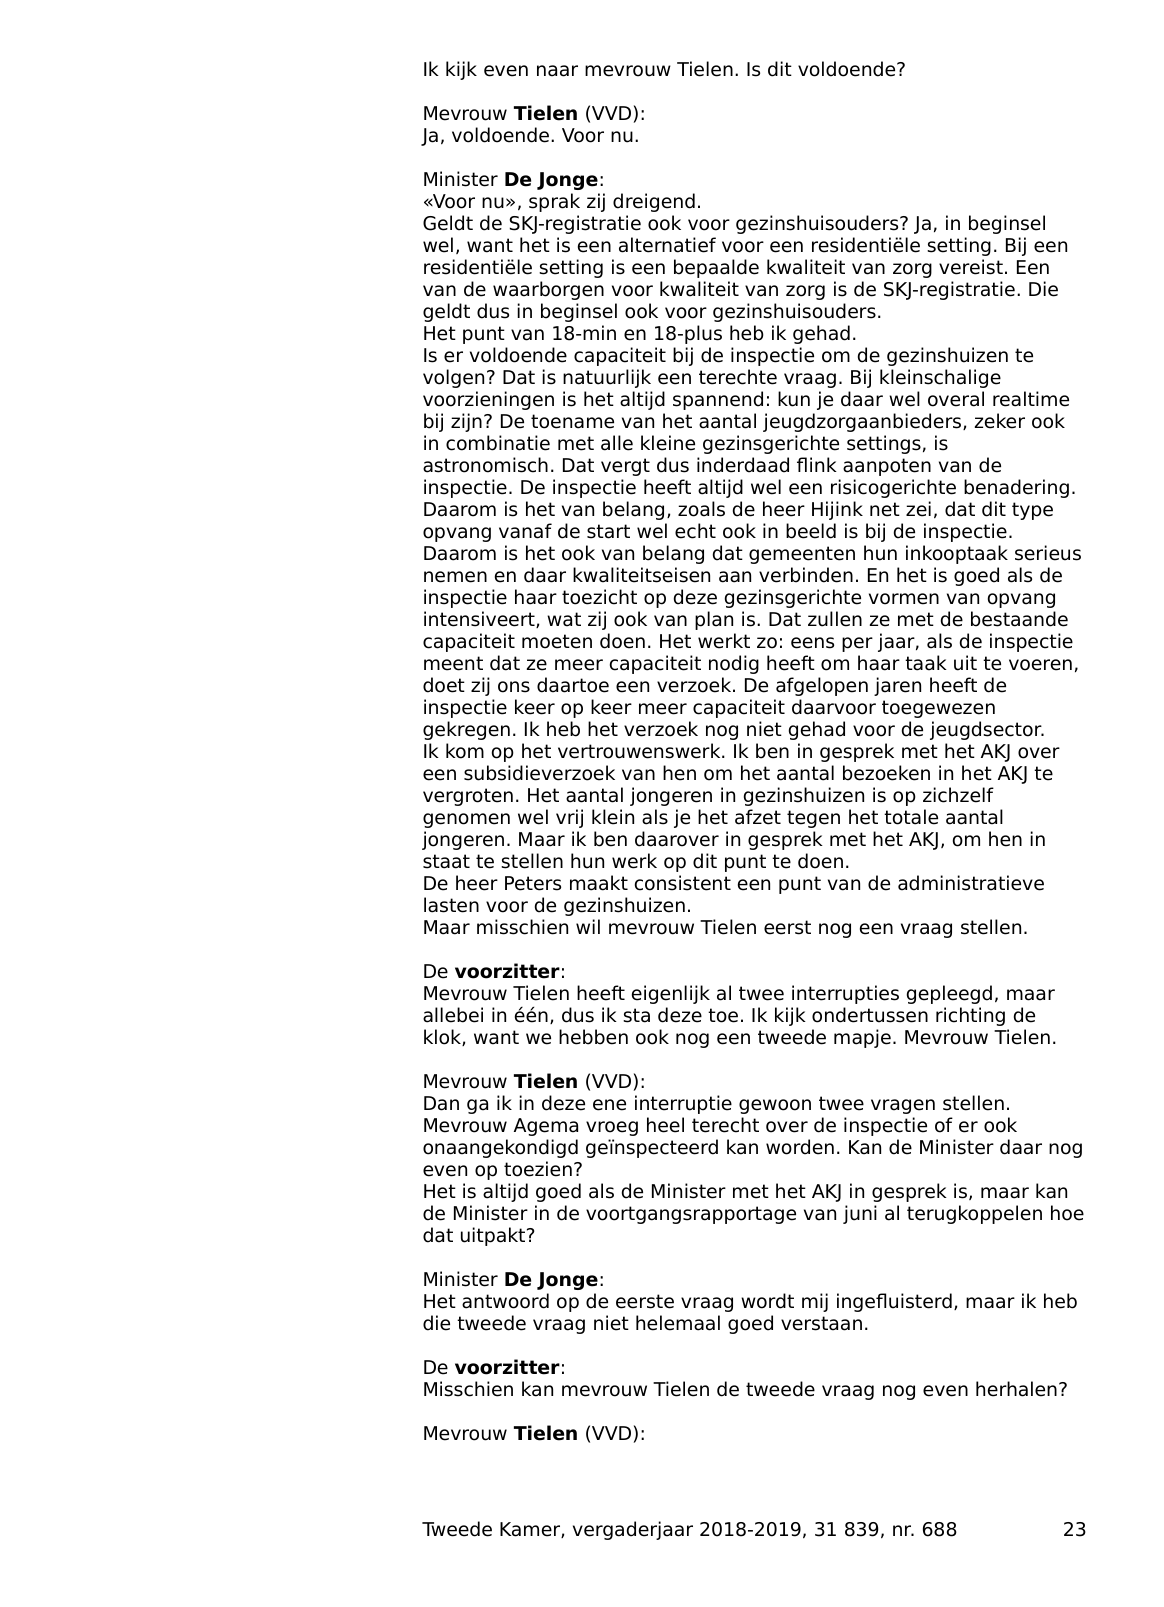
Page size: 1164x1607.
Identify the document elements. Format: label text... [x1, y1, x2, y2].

text Ik kom op het vertrouwenswerk. Ik ben in gesprek met het AKJ over een subsidieverzoek van hen om het aantal bezoeken in het AKJ te vergroten. Het aantal jongeren in gezinshuizen is op zichzelf genomen wel vrij klein als je het afzet tegen het totale aantal jongeren. Maar ik ben daarover in gesprek met het AKJ, om hen in staat te stellen hun werk op dit punt te doen. [422, 741, 1087, 873]
text Is er voldoende capaciteit bij de inspectie om de gezinshuizen te volgen? Dat is natuurlijk een terechte vraag. Bij kleinschalige voorzieningen is het altijd spannend: kun je daar wel overal realtime bij zijn? De toename van het aantal jeugdzorgaanbieders, zeker ook in combinatie met alle kleine gezinsgerichte settings, is astronomisch. Dat vergt dus inderdaad flink aanpoten van de inspectie. De inspectie heeft altijd wel een risicogerichte benadering. Daarom is het van belang, zoals de heer Hijink net zei, dat dit type opvang vanaf de start wel echt ook in beeld is bij de inspectie. Daarom is het ook van belang dat gemeenten hun inkooptaak serieus nemen en daar kwaliteitseisen aan verbinden. En het is goed als de inspectie haar toezicht op deze gezinsgerichte vormen van opvang intensiveert, wat zij ook van plan is. Dat zullen ze met de bestaande capaciteit moeten doen. Het werkt zo: eens per jaar, als de inspectie meent dat ze meer capaciteit nodig heeft om haar taak uit te voeren, doet zij ons daartoe een verzoek. De afgelopen jaren heeft de inspectie keer op keer meer capaciteit daarvoor toegewezen gekregen. Ik heb het verzoek nog niet gehad voor de jeugdsector. [422, 345, 1087, 741]
text Het antwoord op de eerste vraag wordt mij ingefluisterd, maar ik heb die tweede vraag niet helemaal goed verstaan. [422, 1291, 1087, 1335]
text Geldt de SKJ-registratie ook voor gezinshuisouders? Ja, in beginsel wel, want het is een alternatief voor een residentiële setting. Bij een residentiële setting is een bepaalde kwaliteit van zorg vereist. Een van de waarborgen voor kwaliteit van zorg is de SKJ-registratie. Die geldt dus in beginsel ook voor gezinshuisouders. [422, 213, 1087, 323]
text Minister De Jonge: [422, 169, 1087, 191]
text Het punt van 18-min en 18-plus heb ik gehad. [422, 323, 1087, 345]
text Mevrouw Tielen (VVD): [422, 103, 1087, 125]
text Mevrouw Tielen heeft eigenlijk al twee interrupties gepleegd, maar allebei in één, dus ik sta deze toe. Ik kijk ondertussen richting de klok, want we hebben ook nog een tweede mapje. Mevrouw Tielen. [422, 983, 1087, 1049]
text De heer Peters maakt consistent een punt van de administratieve lasten voor de gezinshuizen. [422, 873, 1087, 917]
text Ik kijk even naar mevrouw Tielen. Is dit voldoende? [422, 59, 1087, 81]
text Minister De Jonge: [422, 1269, 1087, 1291]
text Ja, voldoende. Voor nu. [422, 125, 1087, 147]
text «Voor nu», sprak zij dreigend. [422, 191, 1087, 213]
text De voorzitter: [422, 961, 1087, 983]
text Maar misschien wil mevrouw Tielen eerst nog een vraag stellen. [422, 917, 1087, 939]
text Mevrouw Tielen (VVD): [422, 1423, 1087, 1445]
text Dan ga ik in deze ene interruptie gewoon twee vragen stellen. Mevrouw Agema vroeg heel terecht over de inspectie of er ook onaangekondigd geïnspecteerd kan worden. Kan de Minister daar nog even op toezien? [422, 1093, 1087, 1181]
text Mevrouw Tielen (VVD): [422, 1071, 1087, 1093]
text Het is altijd goed als de Minister met het AKJ in gesprek is, maar kan de Minister in de voortgangsrapportage van juni al terugkoppelen hoe dat uitpakt? [422, 1181, 1087, 1247]
text De voorzitter: [422, 1357, 1087, 1379]
text Misschien kan mevrouw Tielen de tweede vraag nog even herhalen? [422, 1379, 1087, 1401]
